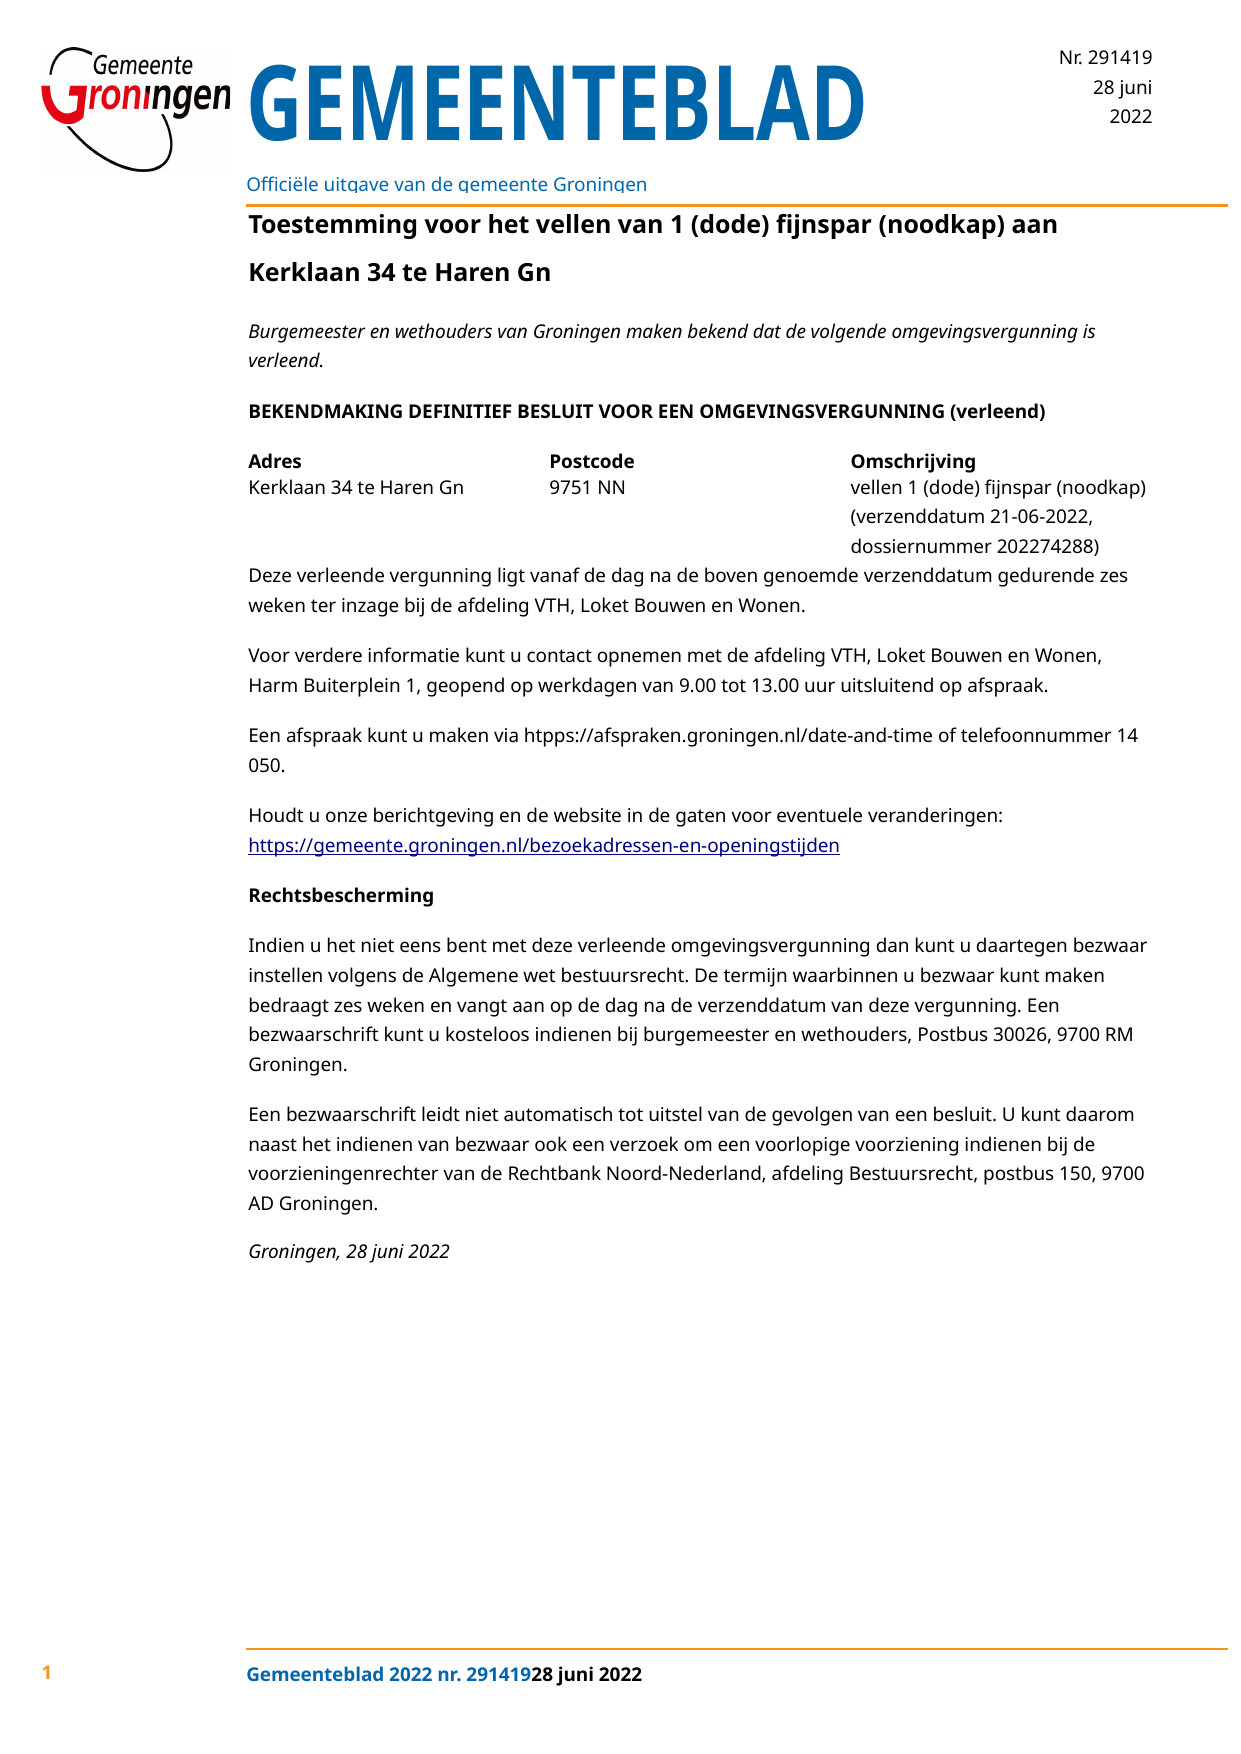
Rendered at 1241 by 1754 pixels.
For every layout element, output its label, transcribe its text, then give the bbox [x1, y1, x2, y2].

table_cell Kerklaan 34 te Haren Gn [248, 474, 549, 559]
text Houdt u onze berichtgeving en de website in de gaten voor eventuele veranderingen: https://gemeente.groningen.nl/bezoekadressen-en-openingstijden [248, 802, 1152, 858]
table_cell vellen 1 (dode) fijnspar (noodkap) (verzenddatum 21-06-2022, dossiernummer 202274288) [850, 474, 1152, 559]
table_header Adres [248, 449, 549, 474]
table_cell 9751 NN [549, 474, 850, 559]
picture [41, 47, 231, 172]
text BEKENDMAKING DEFINITIEF BESLUIT VOOR EEN OMGEVINGSVERGUNNING (verleend) [248, 398, 1152, 424]
text Indien u het niet eens bent met deze verleende omgevingsvergunning dan kunt u daartegen bezwaar instellen volgens de Algemene wet bestuursrecht. De termijn waarbinnen u bezwaar kunt maken bedraagt zes weken en vangt aan op de dag na de verzenddatum van deze vergunning. Een bezwaarschrift kunt u kosteloos indienen bij burgemeester en wethouders, Postbus 30026, 9700 RM Groningen. [248, 933, 1152, 1077]
text Rechtsbescherming [248, 882, 1152, 908]
text Groningen, 28 juni 2022 [248, 1238, 1152, 1264]
text Deze verleende vergunning ligt vanaf de dag na de boven genoemde verzenddatum gedurende zes weken ter inzage bij de afdeling VTH, Loket Bouwen en Wonen. [248, 562, 1152, 618]
table_header Postcode [549, 449, 850, 474]
text Een bezwaarschrift leidt niet automatisch tot uitstel van de gevolgen van een besluit. U kunt daarom naast het indienen van bezwaar ook een verzoek om een voorlopige voorziening indienen bij de voorzieningenrechter van de Rechtbank Noord-Nederland, afdeling Bestuursrecht, postbus 150, 9700 AD Groningen. [248, 1101, 1152, 1216]
text Een afspraak kunt u maken via htpps://afspraken.groningen.nl/date-and-time of telefoonnummer 14 050. [248, 722, 1152, 778]
text Voor verdere informatie kunt u contact opnemen met de afdeling VTH, Loket Bouwen en Wonen, Harm Buiterplein 1, geopend op werkdagen van 9.00 tot 13.00 uur uitsluitend op afspraak. [248, 642, 1152, 698]
text Burgemeester en wethouders van Groningen maken bekend dat de volgende omgevingsvergunning is verleend. [248, 318, 1152, 373]
text Toestemming voor het vellen van 1 (dode) fijnspar (noodkap) aan Kerklaan 34 te Haren Gn [248, 207, 1152, 288]
table_header Omschrijving [850, 449, 1152, 474]
